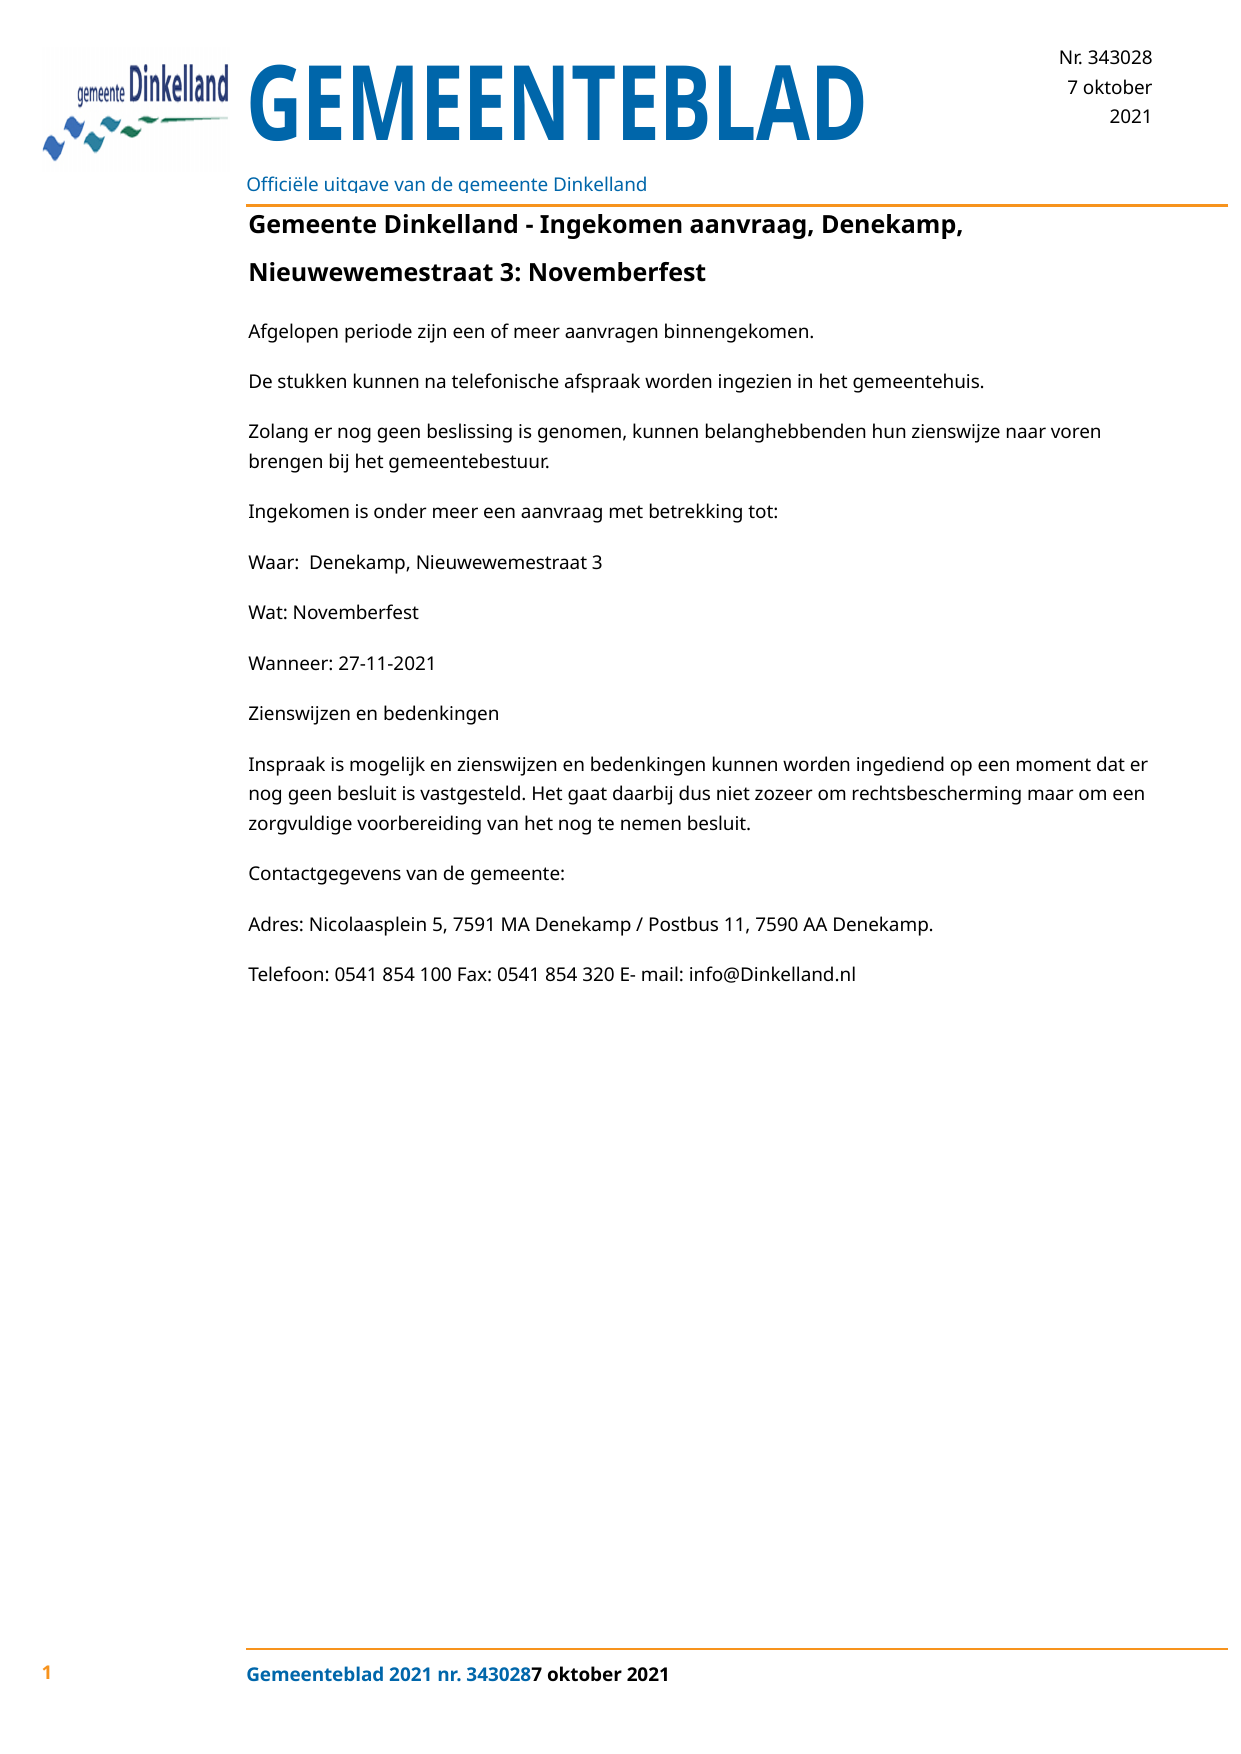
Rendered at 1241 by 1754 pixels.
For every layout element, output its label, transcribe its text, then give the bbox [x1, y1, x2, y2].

text Adres: Nicolaasplein 5, 7591 MA Denekamp / Postbus 11, 7590 AA Denekamp. [248, 911, 1152, 937]
text Contactgegevens van de gemeente: [248, 860, 1152, 886]
text Zolang er nog geen beslissing is genomen, kunnen belanghebbenden hun zienswijze naar voren brengen bij het gemeentebestuur. [248, 419, 1152, 474]
text Wanneer: 27-11-2021 [248, 650, 1152, 676]
text Telefoon: 0541 854 100 Fax: 0541 854 320 E- mail: info@Dinkelland.nl [248, 961, 1152, 987]
text Waar: Denekamp, Nieuwewemestraat 3 [248, 549, 1152, 575]
text Gemeente Dinkelland - Ingekomen aanvraag, Denekamp, Nieuwewemestraat 3: Novemberfest [248, 207, 1152, 288]
text Afgelopen periode zijn een of meer aanvragen binnengekomen. [248, 318, 1152, 344]
text Zienswijzen en bedenkingen [248, 700, 1152, 726]
picture [41, 47, 231, 172]
text Wat: Novemberfest [248, 599, 1152, 625]
text Ingekomen is onder meer een aanvraag met betrekking tot: [248, 499, 1152, 524]
text Inspraak is mogelijk en zienswijzen en bedenkingen kunnen worden ingediend op een moment dat er nog geen besluit is vastgesteld. Het gaat daarbij dus niet zozeer om rechtsbescherming maar om een zorgvuldige voorbereiding van het nog te nemen besluit. [248, 751, 1152, 836]
text De stukken kunnen na telefonische afspraak worden ingezien in het gemeentehuis. [248, 368, 1152, 394]
